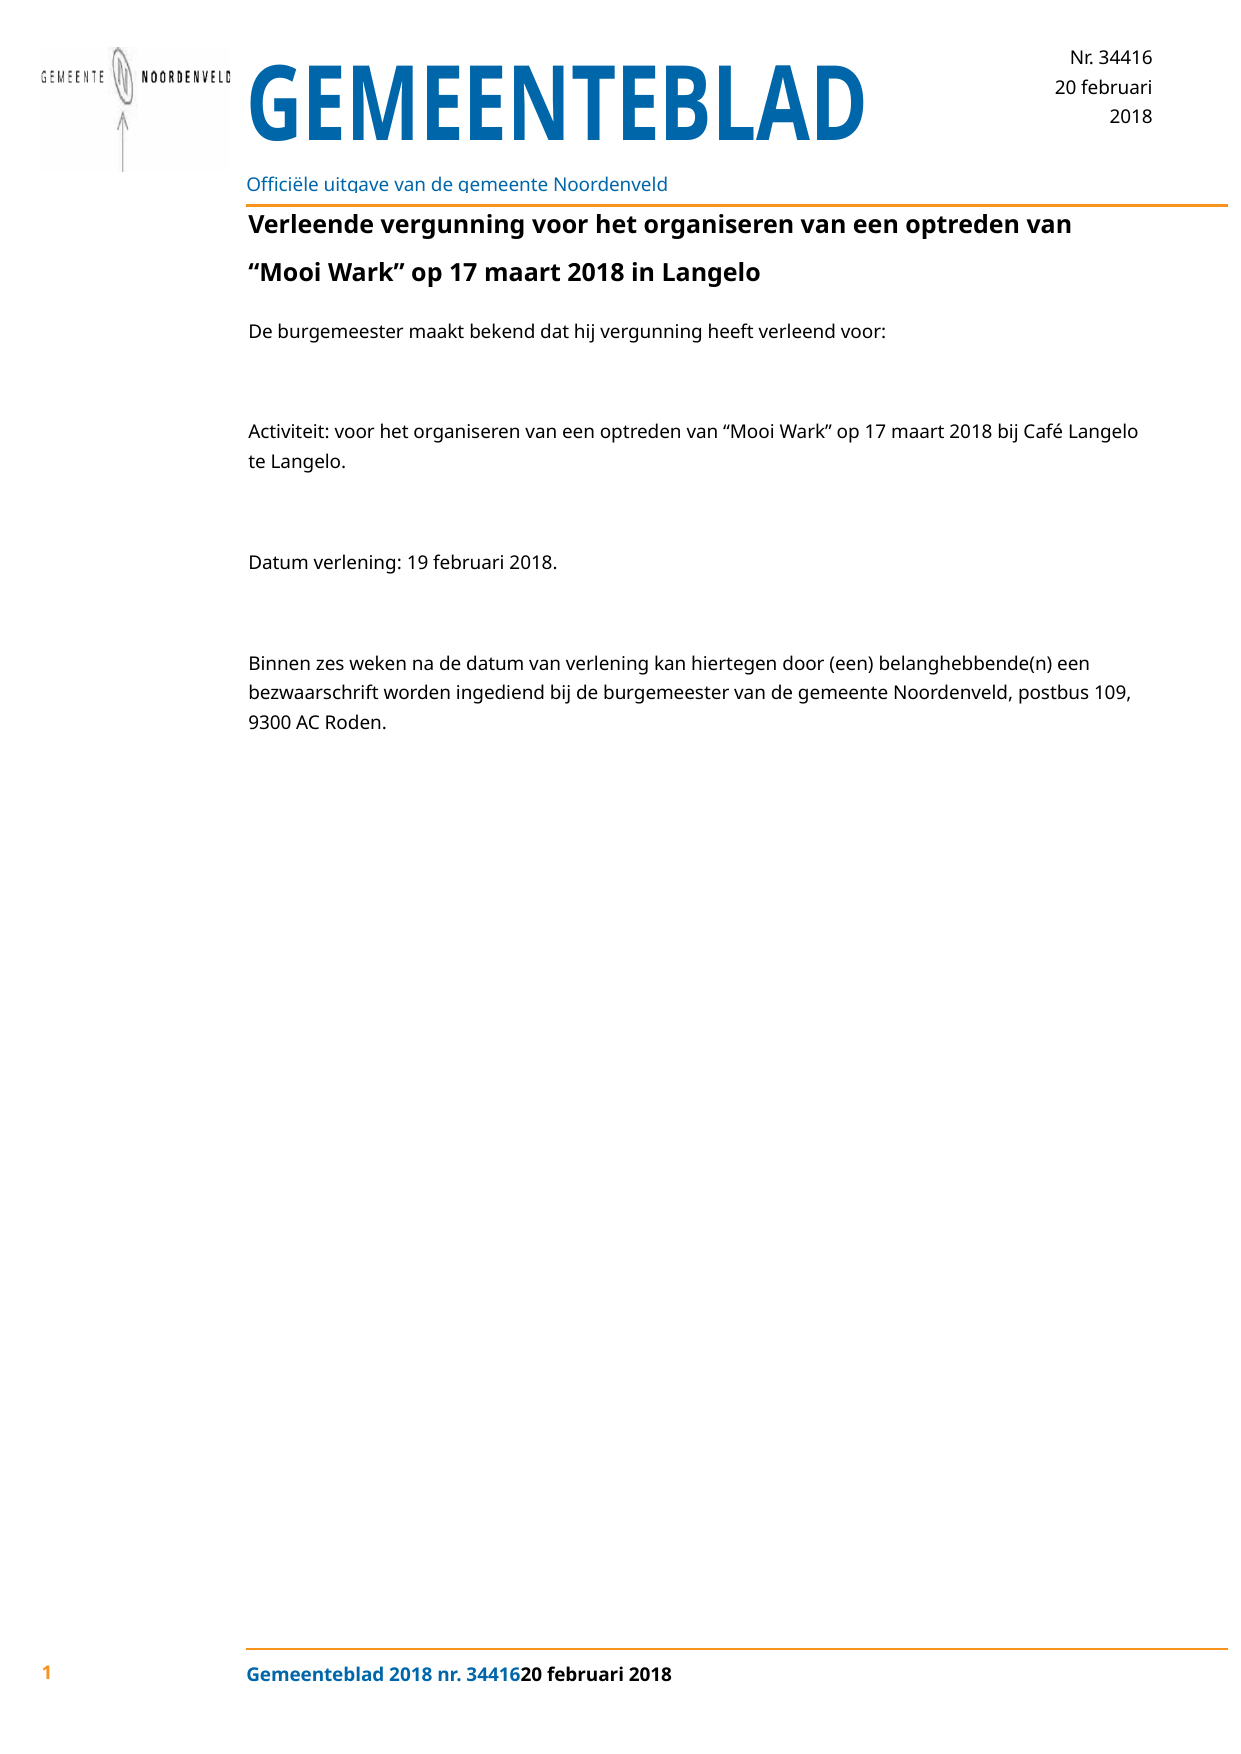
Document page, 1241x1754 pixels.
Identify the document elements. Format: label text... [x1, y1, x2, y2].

text De burgemeester maakt bekend dat hij vergunning heeft verleend voor: [248, 318, 1152, 344]
text Datum verlening: 19 februari 2018. [248, 549, 1152, 575]
text Verleende vergunning voor het organiseren van een optreden van “Mooi Wark” op 17 maart 2018 in Langelo [248, 207, 1152, 288]
text Binnen zes weken na de datum van verlening kan hiertegen door (een) belanghebbende(n) een bezwaarschrift worden ingediend bij de burgemeester van de gemeente Noordenveld, postbus 109, 9300 AC Roden. [248, 650, 1152, 735]
picture [41, 47, 231, 172]
text Activiteit: voor het organiseren van een optreden van “Mooi Wark” op 17 maart 2018 bij Café Langelo te Langelo. [248, 419, 1152, 474]
